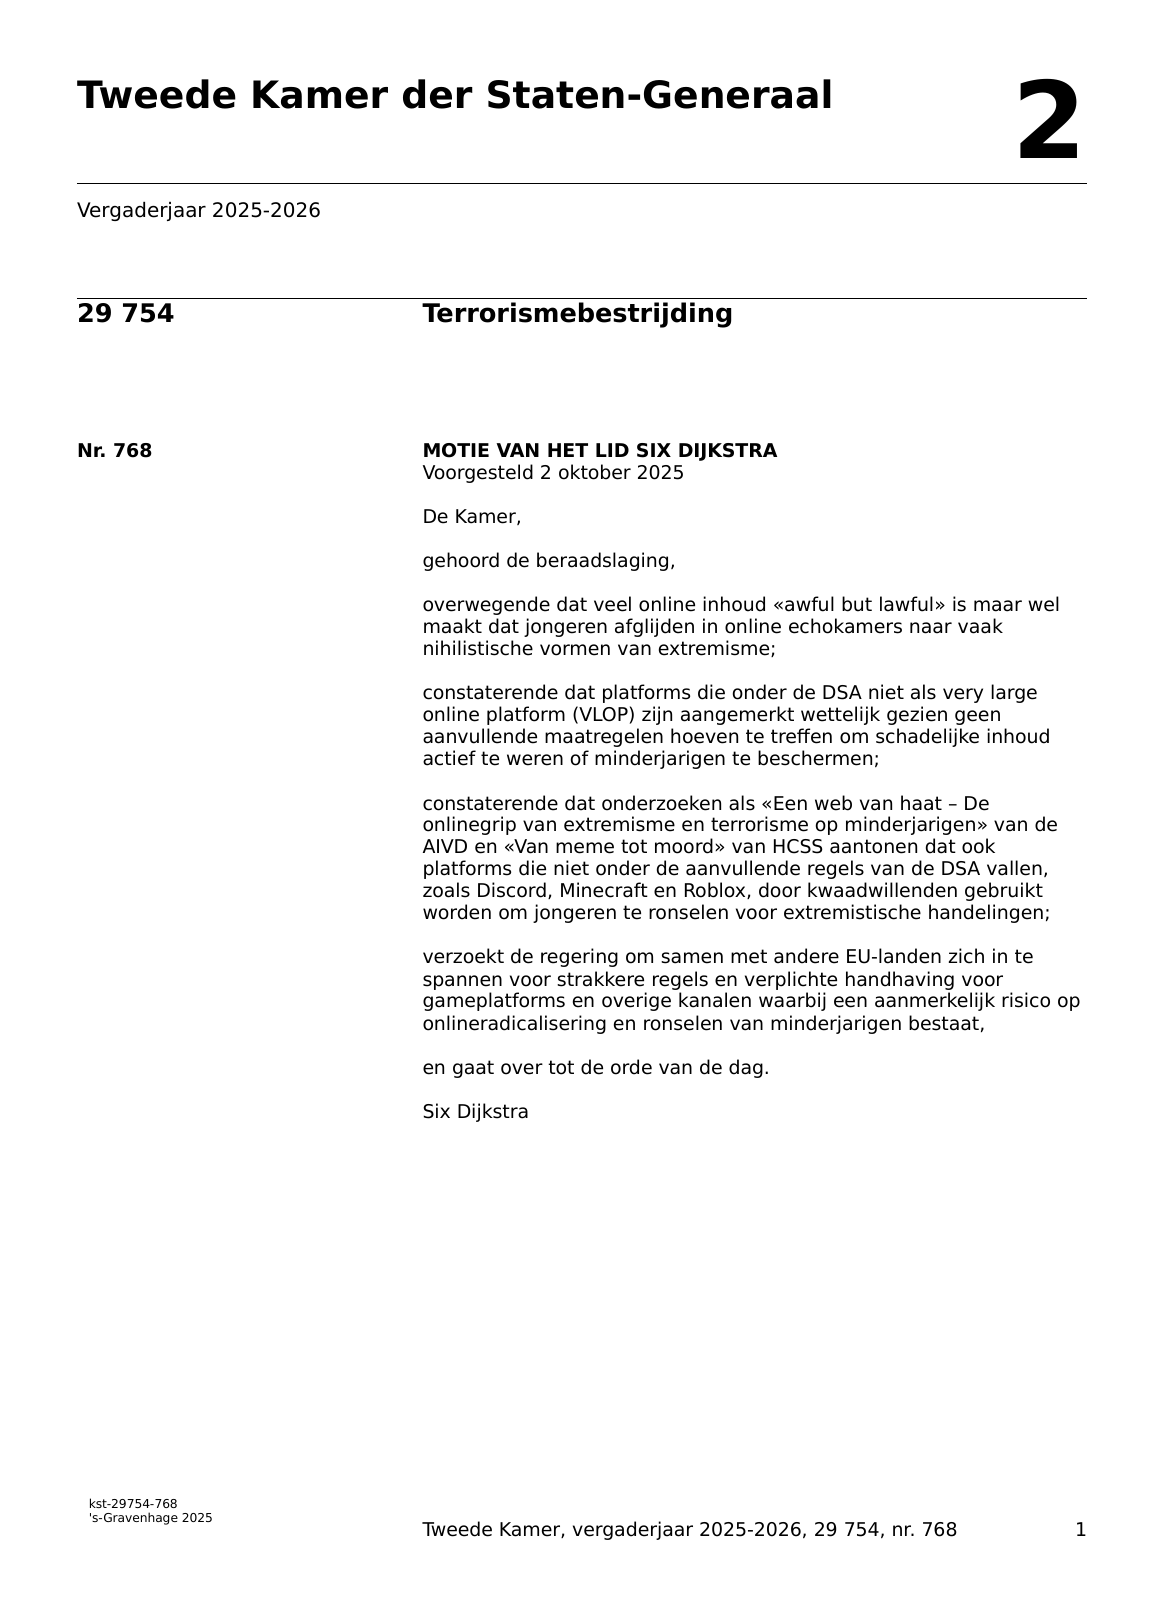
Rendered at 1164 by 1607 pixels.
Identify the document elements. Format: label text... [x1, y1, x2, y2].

table_header Tweede Kamer der Staten-Generaal [77, 59, 886, 183]
text 's-Gravenhage 2025 [88, 1511, 323, 1525]
subtitle Nr. 768 MOTIE VAN HET LID SIX DIJKSTRA [77, 440, 1087, 462]
text overwegende dat veel online inhoud «awful but lawful» is maar wel maakt dat jongeren afglijden in online echokamers naar vaak nihilistische vormen van extremisme; [422, 594, 1087, 660]
text verzoekt de regering om samen met andere EU-landen zich in te spannen voor strakkere regels en verplichte handhaving voor gameplatforms en overige kanalen waarbij een aanmerkelijk risico op onlineradicalisering en ronselen van minderjarigen bestaat, [422, 946, 1087, 1034]
text constaterende dat onderzoeken als «Een web van haat – De onlinegrip van extremisme en terrorisme op minderjarigen» van de AIVD en «Van meme tot moord» van HCSS aantonen dat ook platforms die niet onder de aanvullende regels van de DSA vallen, zoals Discord, Minecraft en Roblox, door kwaadwillenden gebruikt worden om jongeren te ronselen voor extremistische handelingen; [422, 792, 1087, 924]
table_cell Vergaderjaar 2025-2026 [77, 184, 1087, 298]
text Voorgesteld 2 oktober 2025 [422, 462, 1087, 484]
table_header 2 [886, 59, 1087, 183]
text gehoord de beraadslaging, [422, 550, 1087, 572]
text constaterende dat platforms die onder de DSA niet als very large online platform (VLOP) zijn aangemerkt wettelijk gezien geen aanvullende maatregelen hoeven te treffen om schadelijke inhoud actief te weren of minderjarigen te beschermen; [422, 682, 1087, 770]
text Six Dijkstra [422, 1101, 1087, 1123]
text De Kamer, [422, 506, 1087, 528]
text en gaat over tot de orde van de dag. [422, 1057, 1087, 1078]
subtitle 29 754 Terrorismebestrijding [77, 299, 1087, 329]
text kst-29754-768 [88, 1497, 323, 1511]
